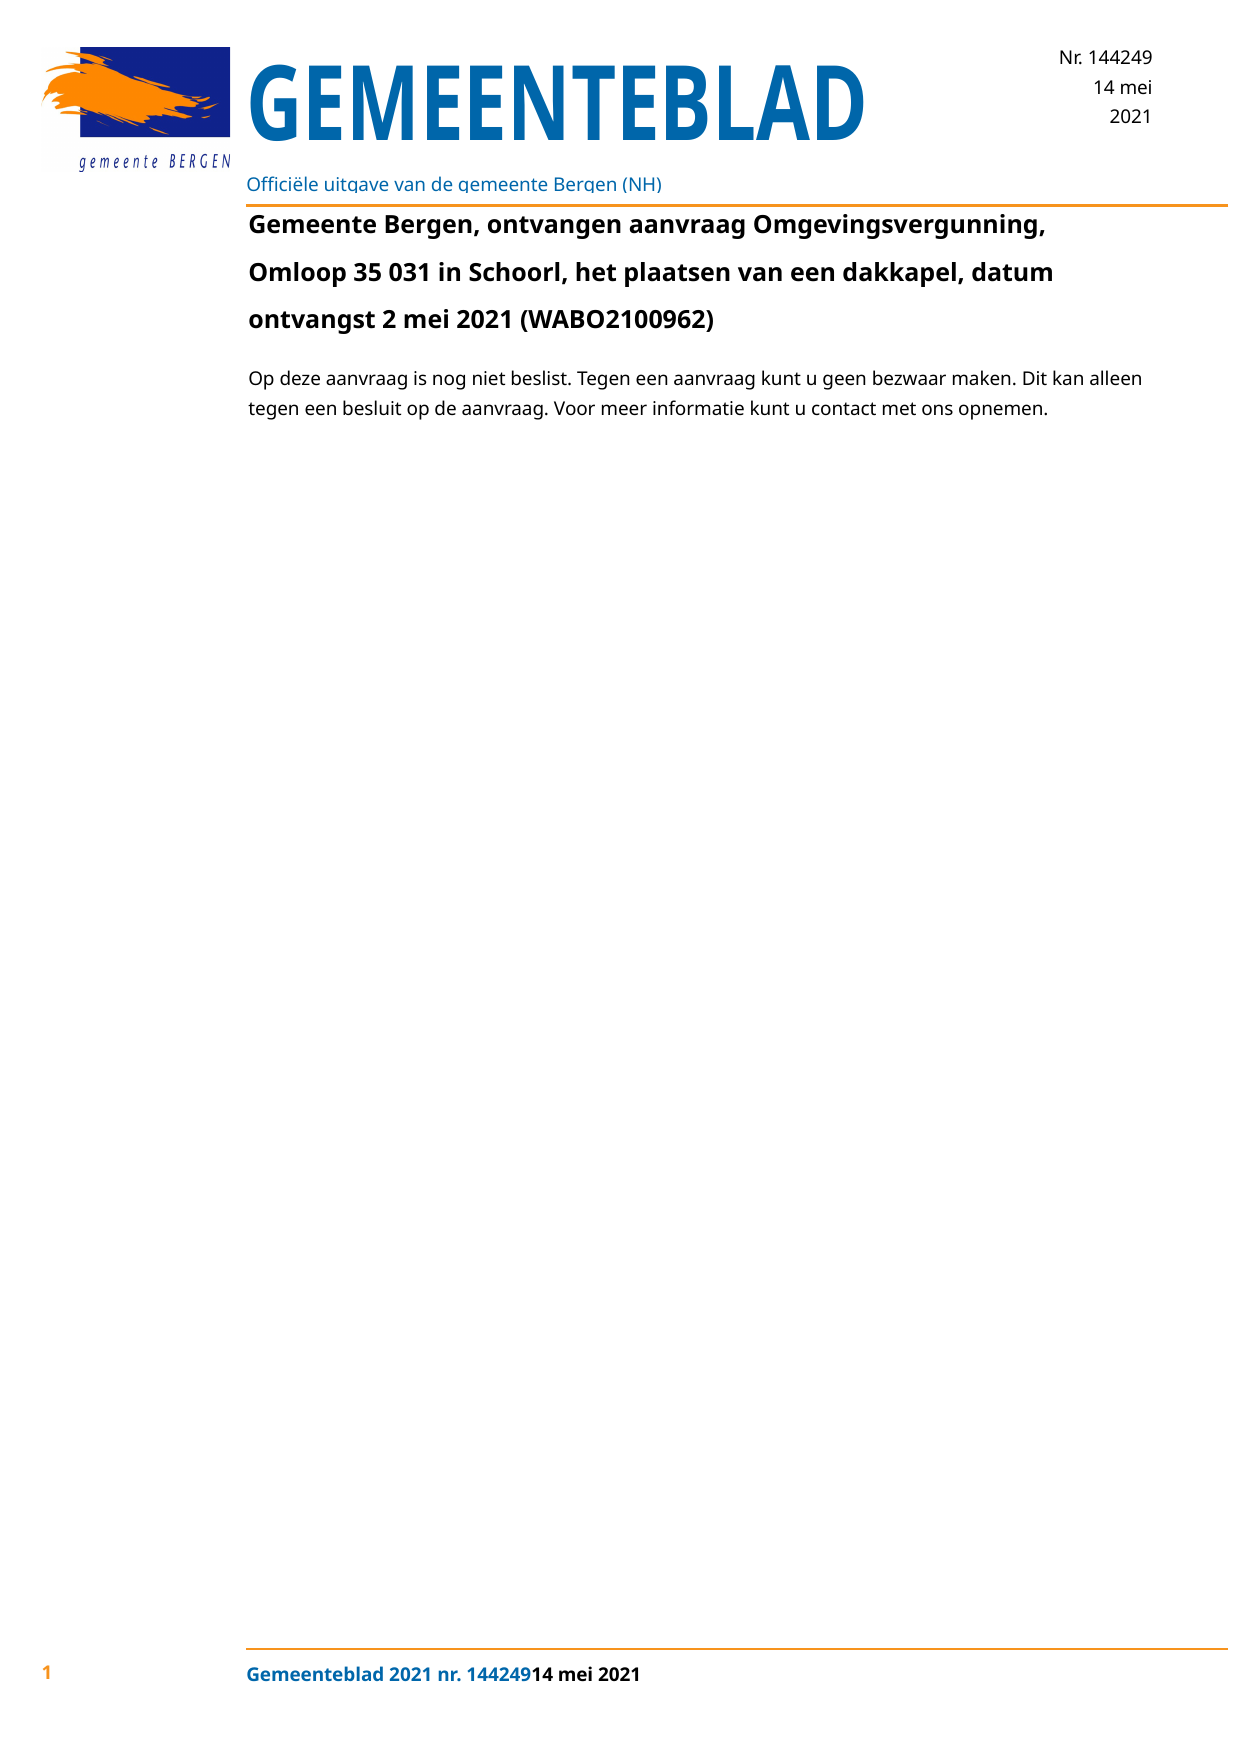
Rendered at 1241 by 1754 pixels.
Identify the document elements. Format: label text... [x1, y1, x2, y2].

picture [41, 47, 231, 172]
text Gemeente Bergen, ontvangen aanvraag Omgevingsvergunning, Omloop 35 031 in Schoorl, het plaatsen van een dakkapel, datum ontvangst 2 mei 2021 (WABO2100962) [248, 207, 1152, 336]
text Op deze aanvraag is nog niet beslist. Tegen een aanvraag kunt u geen bezwaar maken. Dit kan alleen tegen een besluit op de aanvraag. Voor meer informatie kunt u contact met ons opnemen. [248, 366, 1152, 421]
